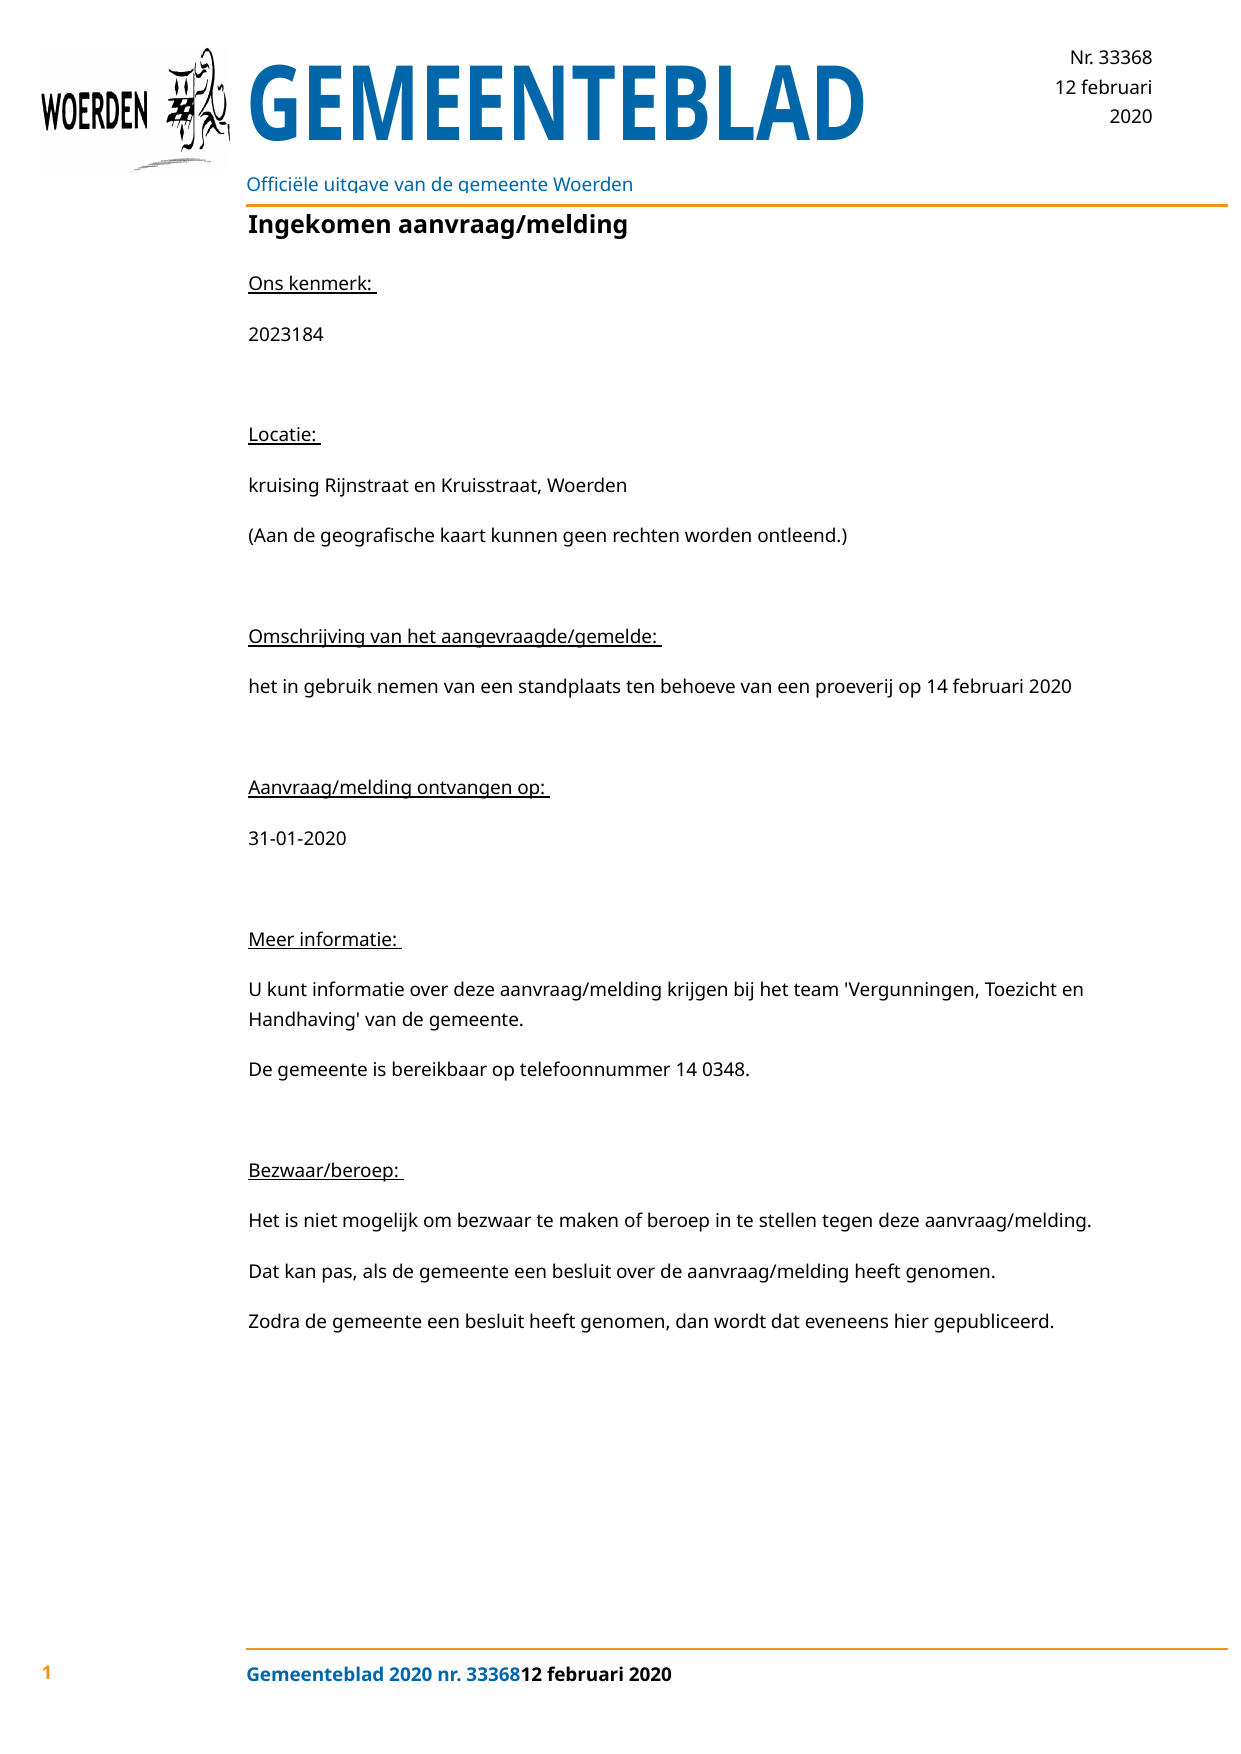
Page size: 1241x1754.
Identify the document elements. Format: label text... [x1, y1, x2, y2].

text Ingekomen aanvraag/melding [248, 207, 1152, 241]
text De gemeente is bereikbaar op telefoonnummer 14 0348. [248, 1056, 1152, 1082]
text 31-01-2020 [248, 825, 1152, 851]
text (Aan de geografische kaart kunnen geen rechten worden ontleend.) [248, 522, 1152, 548]
text het in gebruik nemen van een standplaats ten behoeve van een proeverij op 14 februari 2020 [248, 674, 1152, 699]
text Locatie: [248, 422, 1152, 447]
text kruising Rijnstraat en Kruisstraat, Woerden [248, 472, 1152, 498]
picture [41, 47, 231, 172]
text U kunt informatie over deze aanvraag/melding krijgen bij het team 'Vergunningen, Toezicht en Handhaving' van de gemeente. [248, 976, 1152, 1031]
text Ons kenmerk: [248, 270, 1152, 296]
text 2023184 [248, 321, 1152, 346]
text Omschrijving van het aangevraagde/gemelde: [248, 623, 1152, 649]
text Zodra de gemeente een besluit heeft genomen, dan wordt dat eveneens hier gepubliceerd. [248, 1308, 1152, 1334]
text Het is niet mogelijk om bezwaar te maken of beroep in te stellen tegen deze aanvraag/melding. [248, 1207, 1152, 1233]
text Dat kan pas, als de gemeente een besluit over de aanvraag/melding heeft genomen. [248, 1258, 1152, 1283]
text Aanvraag/melding ontvangen op: [248, 774, 1152, 800]
text Bezwaar/beroep: [248, 1157, 1152, 1183]
text Meer informatie: [248, 926, 1152, 951]
